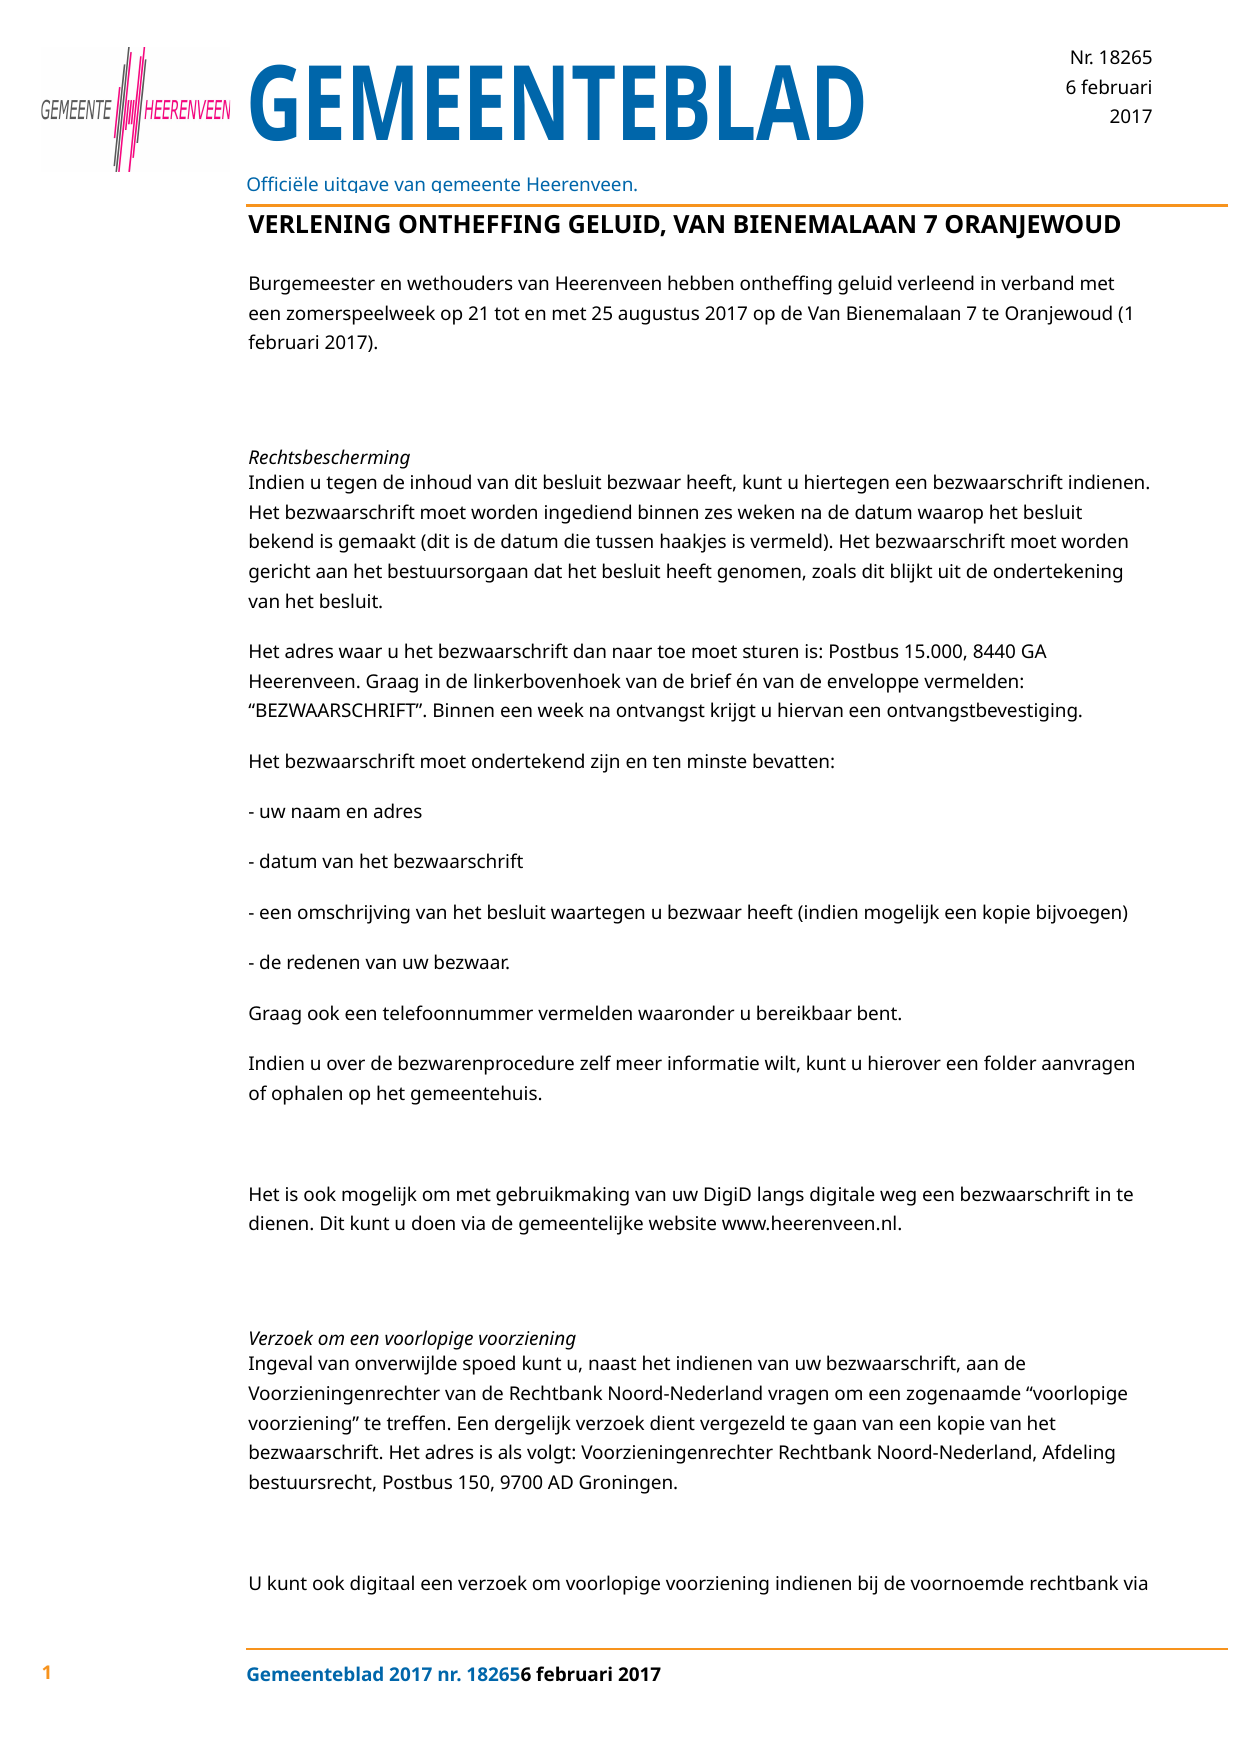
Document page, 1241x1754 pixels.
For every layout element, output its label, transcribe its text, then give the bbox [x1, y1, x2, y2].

text Het bezwaarschrift moet ondertekend zijn en ten minste bevatten: [248, 748, 1152, 774]
text - uw naam en adres [248, 798, 1152, 824]
text Indien u over de bezwarenprocedure zelf meer informatie wilt, kunt u hierover een folder aanvragen of ophalen op het gemeentehuis. [248, 1050, 1152, 1106]
text - een omschrijving van het besluit waartegen u bezwaar heeft (indien mogelijk een kopie bijvoegen) [248, 899, 1152, 925]
text VERLENING ONTHEFFING GELUID, VAN BIENEMALAAN 7 ORANJEWOUD [248, 207, 1152, 241]
text - datum van het bezwaarschrift [248, 849, 1152, 874]
picture [41, 47, 231, 172]
text - de redenen van uw bezwaar. [248, 949, 1152, 975]
text Ingeval van onverwijlde spoed kunt u, naast het indienen van uw bezwaarschrift, aan de Voorzieningenrechter van de Rechtbank Noord-Nederland vragen om een zogenaamde “voorlopige voorziening” te treffen. Een dergelijk verzoek dient vergezeld te gaan van een kopie van het bezwaarschrift. Het adres is als volgt: Voorzieningenrechter Rechtbank Noord-Nederland, Afdeling bestuursrecht, Postbus 150, 9700 AD Groningen. [248, 1351, 1152, 1494]
text Verzoek om een voorlopige voorziening [248, 1325, 1152, 1351]
text Het adres waar u het bezwaarschrift dan naar toe moet sturen is: Postbus 15.000, 8440 GA Heerenveen. Graag in de linkerbovenhoek van de brief én van de enveloppe vermelden: “BEZWAARSCHRIFT”. Binnen een week na ontvangst krijgt u hiervan een ontvangstbevestiging. [248, 638, 1152, 723]
text Burgemeester en wethouders van Heerenveen hebben ontheffing geluid verleend in verband met een zomerspeelweek op 21 tot en met 25 augustus 2017 op de Van Bienemalaan 7 te Oranjewoud (1 februari 2017). [248, 270, 1152, 355]
text Indien u tegen de inhoud van dit besluit bezwaar heeft, kunt u hiertegen een bezwaarschrift indienen. Het bezwaarschrift moet worden ingediend binnen zes weken na de datum waarop het besluit bekend is gemaakt (dit is de datum die tussen haakjes is vermeld). Het bezwaarschrift moet worden gericht aan het bestuursorgaan dat het besluit heeft genomen, zoals dit blijkt uit de ondertekening van het besluit. [248, 469, 1152, 614]
text Rechtsbescherming [248, 444, 1152, 469]
text U kunt ook digitaal een verzoek om voorlopige voorziening indienen bij de voornoemde rechtbank via [248, 1570, 1152, 1595]
text Graag ook een telefoonnummer vermelden waaronder u bereikbaar bent. [248, 1000, 1152, 1026]
text Het is ook mogelijk om met gebruikmaking van uw DigiD langs digitale weg een bezwaarschrift in te dienen. Dit kunt u doen via de gemeentelijke website www.heerenveen.nl. [248, 1181, 1152, 1236]
